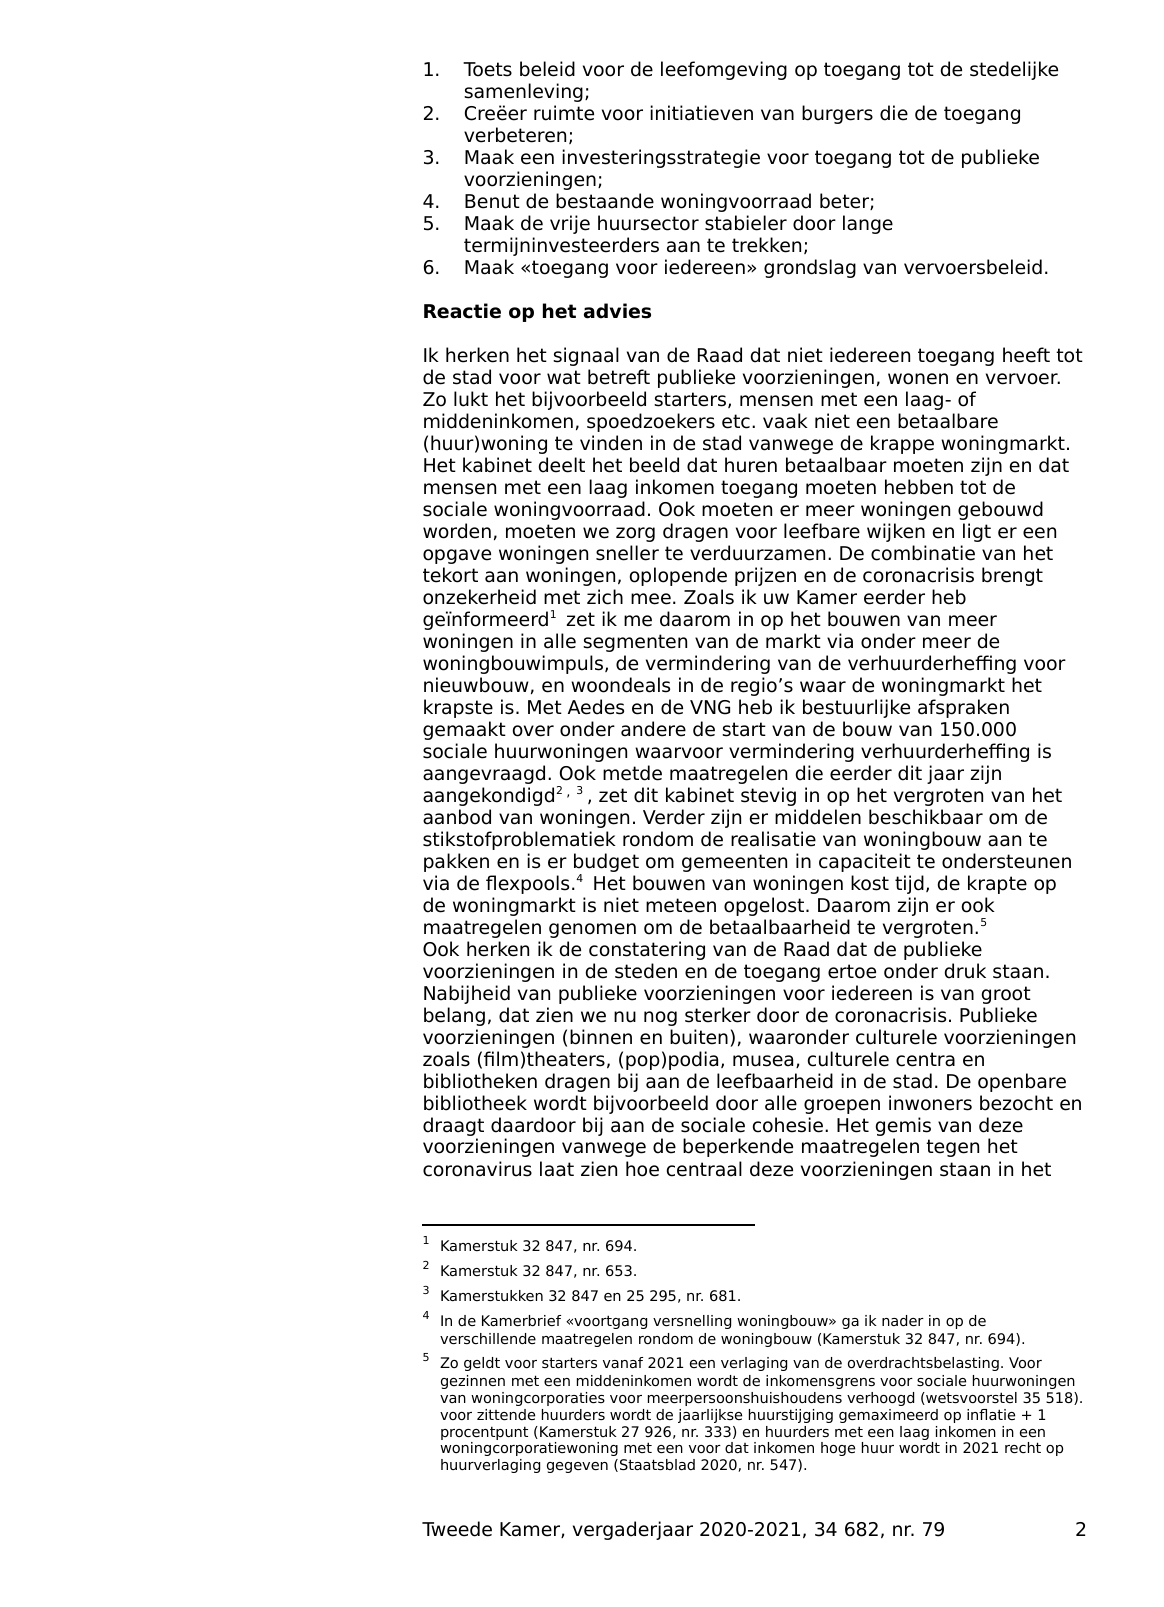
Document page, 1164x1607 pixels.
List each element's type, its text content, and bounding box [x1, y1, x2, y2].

text 2. Creëer ruimte voor initiatieven van burgers die de toegang verbeteren; [422, 103, 1087, 147]
text 1. Toets beleid voor de leefomgeving op toegang tot de stedelijke samenleving; [422, 59, 1087, 103]
subtitle Reactie op het advies [422, 301, 1087, 323]
text Kamerstuk 32 847, nr. 653. [422, 1259, 1087, 1281]
text 4. Benut de bestaande woningvoorraad beter; [422, 191, 1087, 213]
text Ik herken het signaal van de Raad dat niet iedereen toegang heeft tot de stad voor wat betreft publieke voorzieningen, wonen en vervoer. Zo lukt het bijvoorbeeld starters, mensen met een laag- of middeninkomen, spoedzoekers etc. vaak niet een betaalbare (huur)woning te vinden in de stad vanwege de krappe woningmarkt. Het kabinet deelt het beeld dat huren betaalbaar moeten zijn en dat mensen met een laag inkomen toegang moeten hebben tot de sociale woningvoorraad. Ook moeten er meer woningen gebouwd worden, moeten we zorg dragen voor leefbare wijken en ligt er een opgave woningen sneller te verduurzamen. De combinatie van het tekort aan woningen, oplopende prijzen en de coronacrisis brengt onzekerheid met zich mee. Zoals ik uw Kamer eerder heb geïnformeerd zet ik me daarom in op het bouwen van meer woningen in alle segmenten van de markt via onder meer de woningbouwimpuls, de vermindering van de verhuurderheffing voor nieuwbouw, en woondeals in de regio’s waar de woningmarkt het krapste is. Met Aedes en de VNG heb ik bestuurlijke afspraken gemaakt over onder andere de start van de bouw van 150.000 sociale huurwoningen waarvoor vermindering verhuurderheffing is aangevraagd. Ook metde maatregelen die eerder dit jaar zijn aangekondigd, , zet dit kabinet stevig in op het vergroten van het aanbod van woningen. Verder zijn er middelen beschikbaar om de stikstofproblematiek rondom de realisatie van woningbouw aan te pakken en is er budget om gemeenten in capaciteit te ondersteunen via de flexpools. Het bouwen van woningen kost tijd, de krapte op de woningmarkt is niet meteen opgelost. Daarom zijn er ook maatregelen genomen om de betaalbaarheid te vergroten. [422, 345, 1087, 939]
text Zo geldt voor starters vanaf 2021 een verlaging van de overdrachtsbelasting. Voor gezinnen met een middeninkomen wordt de inkomensgrens voor sociale huurwoningen van woningcorporaties voor meerpersoonshuishoudens verhoogd (wetsvoorstel 35 518). voor zittende huurders wordt de jaarlijkse huurstijging gemaximeerd op inflatie + 1 procentpunt (Kamerstuk 27 926, nr. 333) en huurders met een laag inkomen in een woningcorporatiewoning met een voor dat inkomen hoge huur wordt in 2021 recht op huurverlaging gegeven (Staatsblad 2020, nr. 547). [422, 1351, 1087, 1474]
text 3. Maak een investeringsstrategie voor toegang tot de publieke voorzieningen; [422, 147, 1087, 191]
text 5. Maak de vrije huursector stabieler door lange termijninvesteerders aan te trekken; [422, 213, 1087, 257]
text In de Kamerbrief «voortgang versnelling woningbouw» ga ik nader in op de verschillende maatregelen rondom de woningbouw (Kamerstuk 32 847, nr. 694). [422, 1309, 1087, 1348]
text Ook herken ik de constatering van de Raad dat de publieke voorzieningen in de steden en de toegang ertoe onder druk staan. Nabijheid van publieke voorzieningen voor iedereen is van groot belang, dat zien we nu nog sterker door de coronacrisis. Publieke voorzieningen (binnen en buiten), waaronder culturele voorzieningen zoals (film)theaters, (pop)podia, musea, culturele centra en bibliotheken dragen bij aan de leefbaarheid in de stad. De openbare bibliotheek wordt bijvoorbeeld door alle groepen inwoners bezocht en draagt daardoor bij aan de sociale cohesie. Het gemis van deze voorzieningen vanwege de beperkende maatregelen tegen het coronavirus laat zien hoe centraal deze voorzieningen staan in het [422, 939, 1087, 1180]
text 6. Maak «toegang voor iedereen» grondslag van vervoersbeleid. [422, 257, 1087, 279]
text Kamerstukken 32 847 en 25 295, nr. 681. [422, 1284, 1087, 1306]
text Kamerstuk 32 847, nr. 694. [422, 1234, 1087, 1256]
